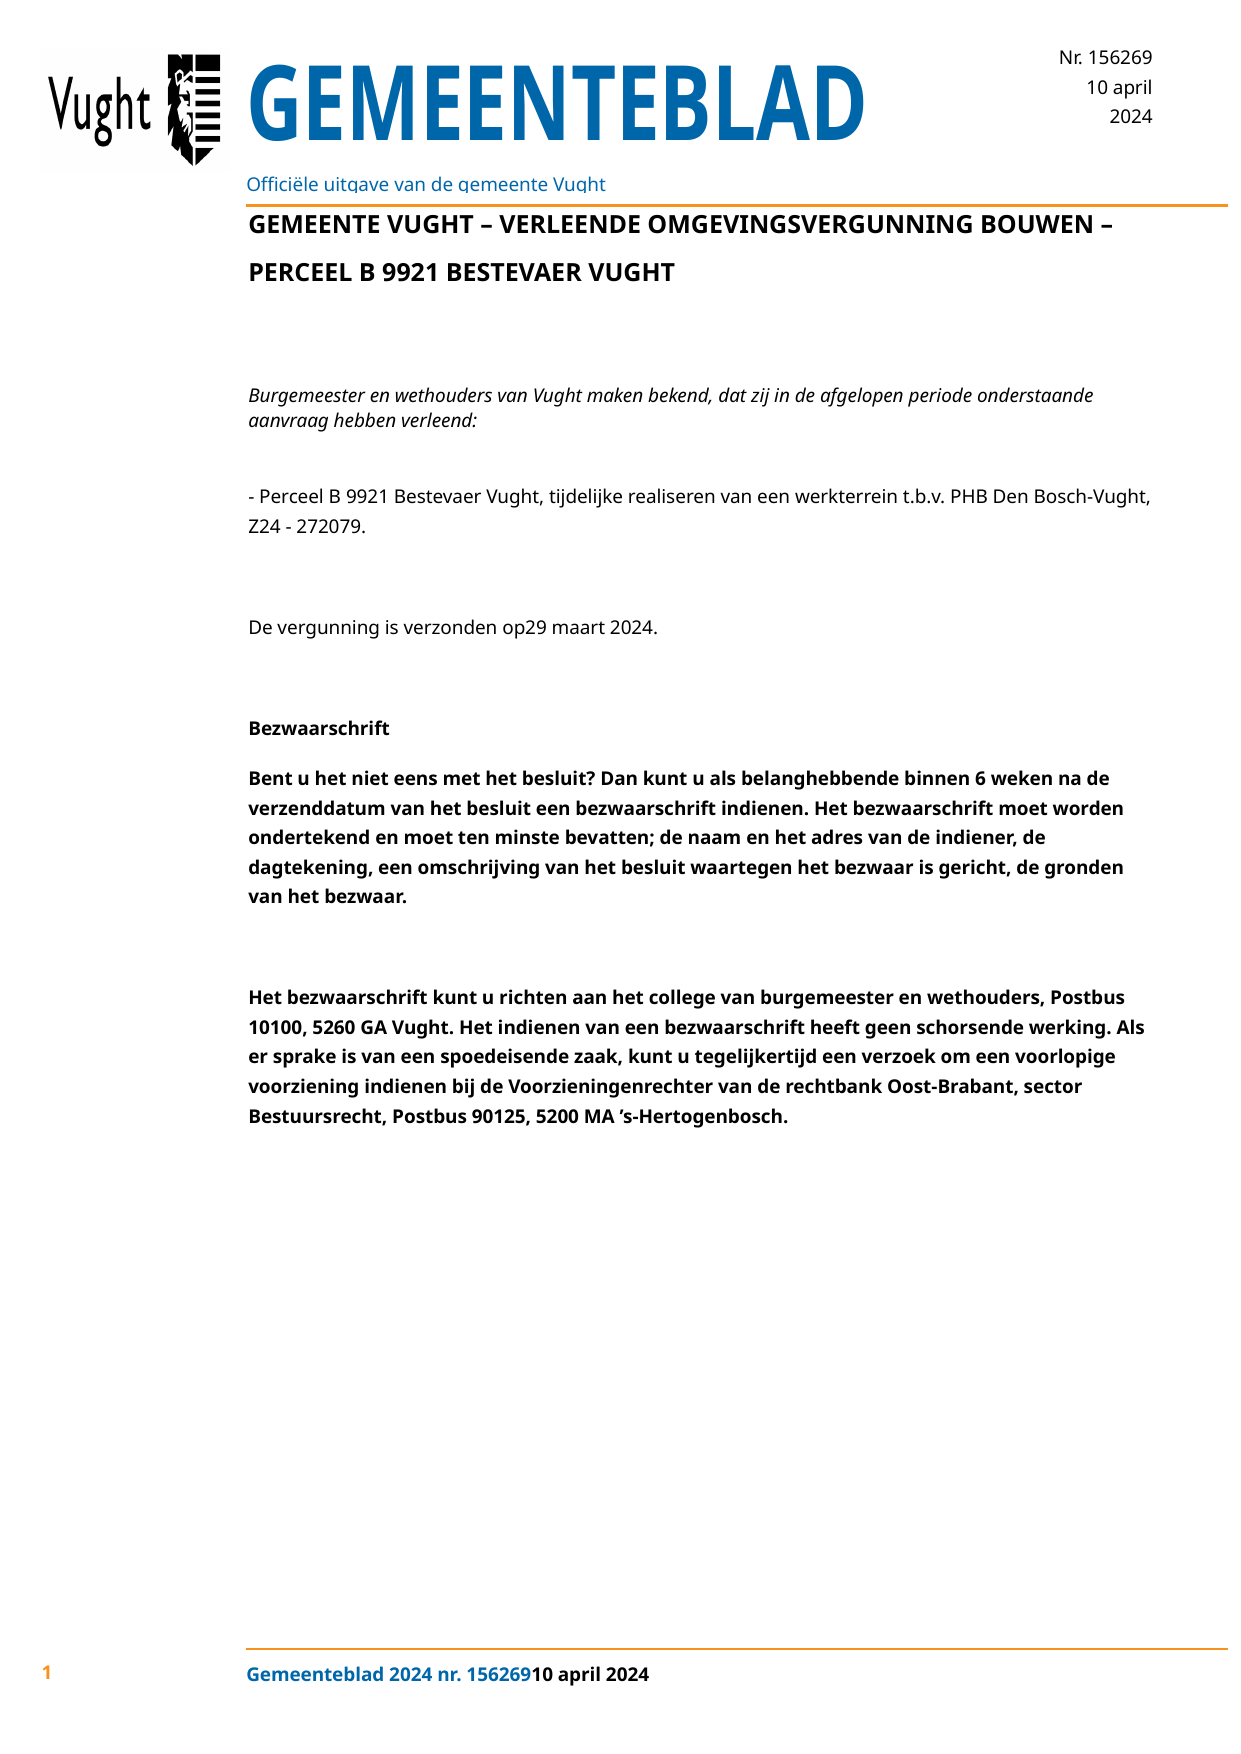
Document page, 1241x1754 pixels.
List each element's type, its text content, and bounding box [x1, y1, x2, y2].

text De vergunning is verzonden op29 maart 2024. [248, 614, 1152, 640]
text - Perceel B 9921 Bestevaer Vught, tijdelijke realiseren van een werkterrein t.b.v. PHB Den Bosch-Vught, Z24 - 272079. [248, 484, 1152, 539]
picture [41, 47, 231, 172]
text Burgemeester en wethouders van Vught maken bekend, dat zij in de afgelopen periode onderstaande aanvraag hebben verleend: [248, 382, 1152, 433]
text GEMEENTE VUGHT – VERLEENDE OMGEVINGSVERGUNNING BOUWEN – PERCEEL B 9921 BESTEVAER VUGHT [248, 207, 1152, 288]
text Bent u het niet eens met het besluit? Dan kunt u als belanghebbende binnen 6 weken na de verzenddatum van het besluit een bezwaarschrift indienen. Het bezwaarschrift moet worden ondertekend en moet ten minste bevatten; de naam en het adres van de indiener, de dagtekening, een omschrijving van het besluit waartegen het bezwaar is gericht, de gronden van het bezwaar. [248, 765, 1152, 909]
text Bezwaarschrift [248, 715, 1152, 741]
text Het bezwaarschrift kunt u richten aan het college van burgemeester en wethouders, Postbus 10100, 5260 GA Vught. Het indienen van een bezwaarschrift heeft geen schorsende werking. Als er sprake is van een spoedeisende zaak, kunt u tegelijkertijd een verzoek om een voorlopige voorziening indienen bij de Voorzieningenrechter van de rechtbank Oost-Brabant, sector Bestuursrecht, Postbus 90125, 5200 MA ’s-Hertogenbosch. [248, 984, 1152, 1129]
